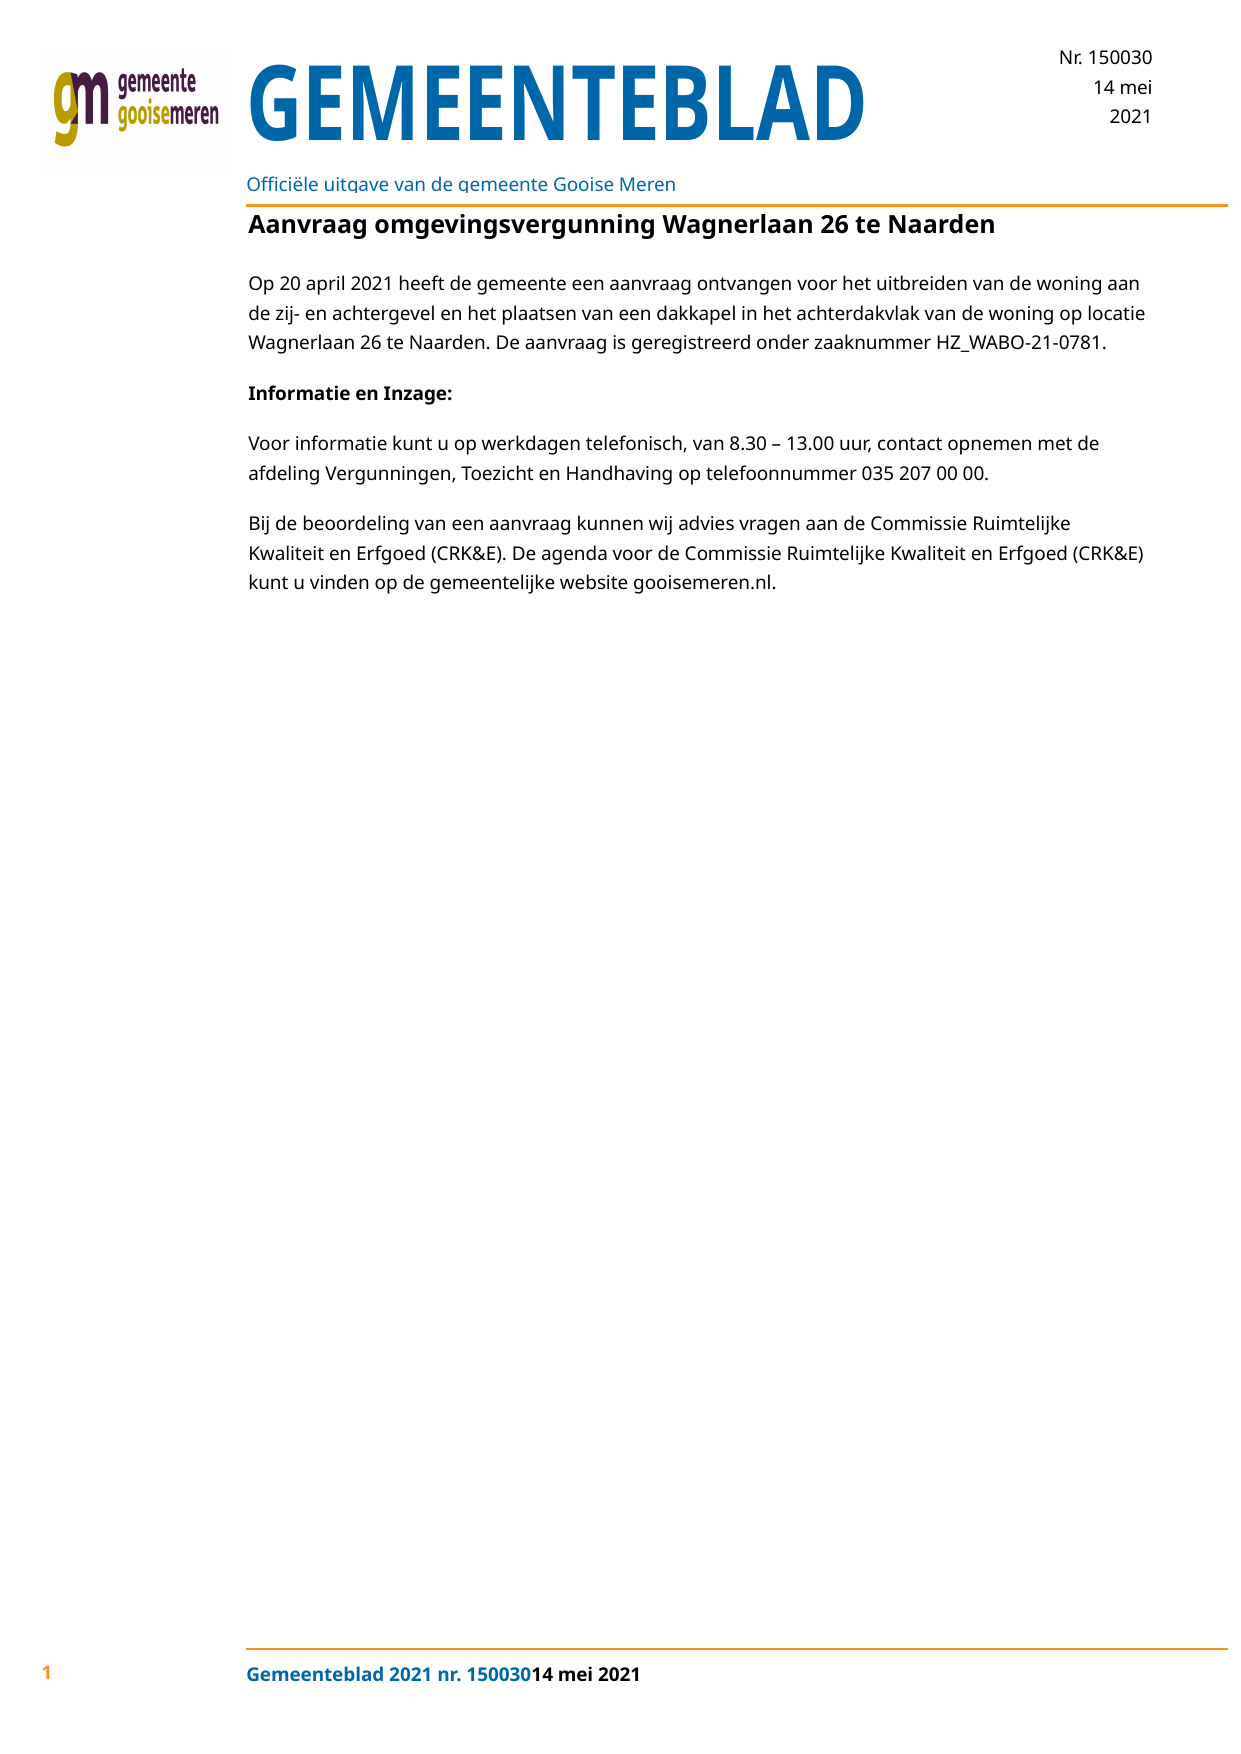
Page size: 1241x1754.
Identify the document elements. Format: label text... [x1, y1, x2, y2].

text Aanvraag omgevingsvergunning Wagnerlaan 26 te Naarden [248, 207, 1152, 241]
text Voor informatie kunt u op werkdagen telefonisch, van 8.30 – 13.00 uur, contact opnemen met de afdeling Vergunningen, Toezicht en Handhaving op telefoonnummer 035 207 00 00. [248, 430, 1152, 486]
text Bij de beoordeling van een aanvraag kunnen wij advies vragen aan de Commissie Ruimtelijke Kwaliteit en Erfgoed (CRK&E). De agenda voor de Commissie Ruimtelijke Kwaliteit en Erfgoed (CRK&E) kunt u vinden op de gemeentelijke website gooisemeren.nl. [248, 510, 1152, 595]
picture [41, 47, 231, 172]
text Informatie en Inzage: [248, 380, 1152, 406]
text Op 20 april 2021 heeft de gemeente een aanvraag ontvangen voor het uitbreiden van de woning aan de zij- en achtergevel en het plaatsen van een dakkapel in het achterdakvlak van de woning op locatie Wagnerlaan 26 te Naarden. De aanvraag is geregistreerd onder zaaknummer HZ_WABO-21-0781. [248, 270, 1152, 355]
